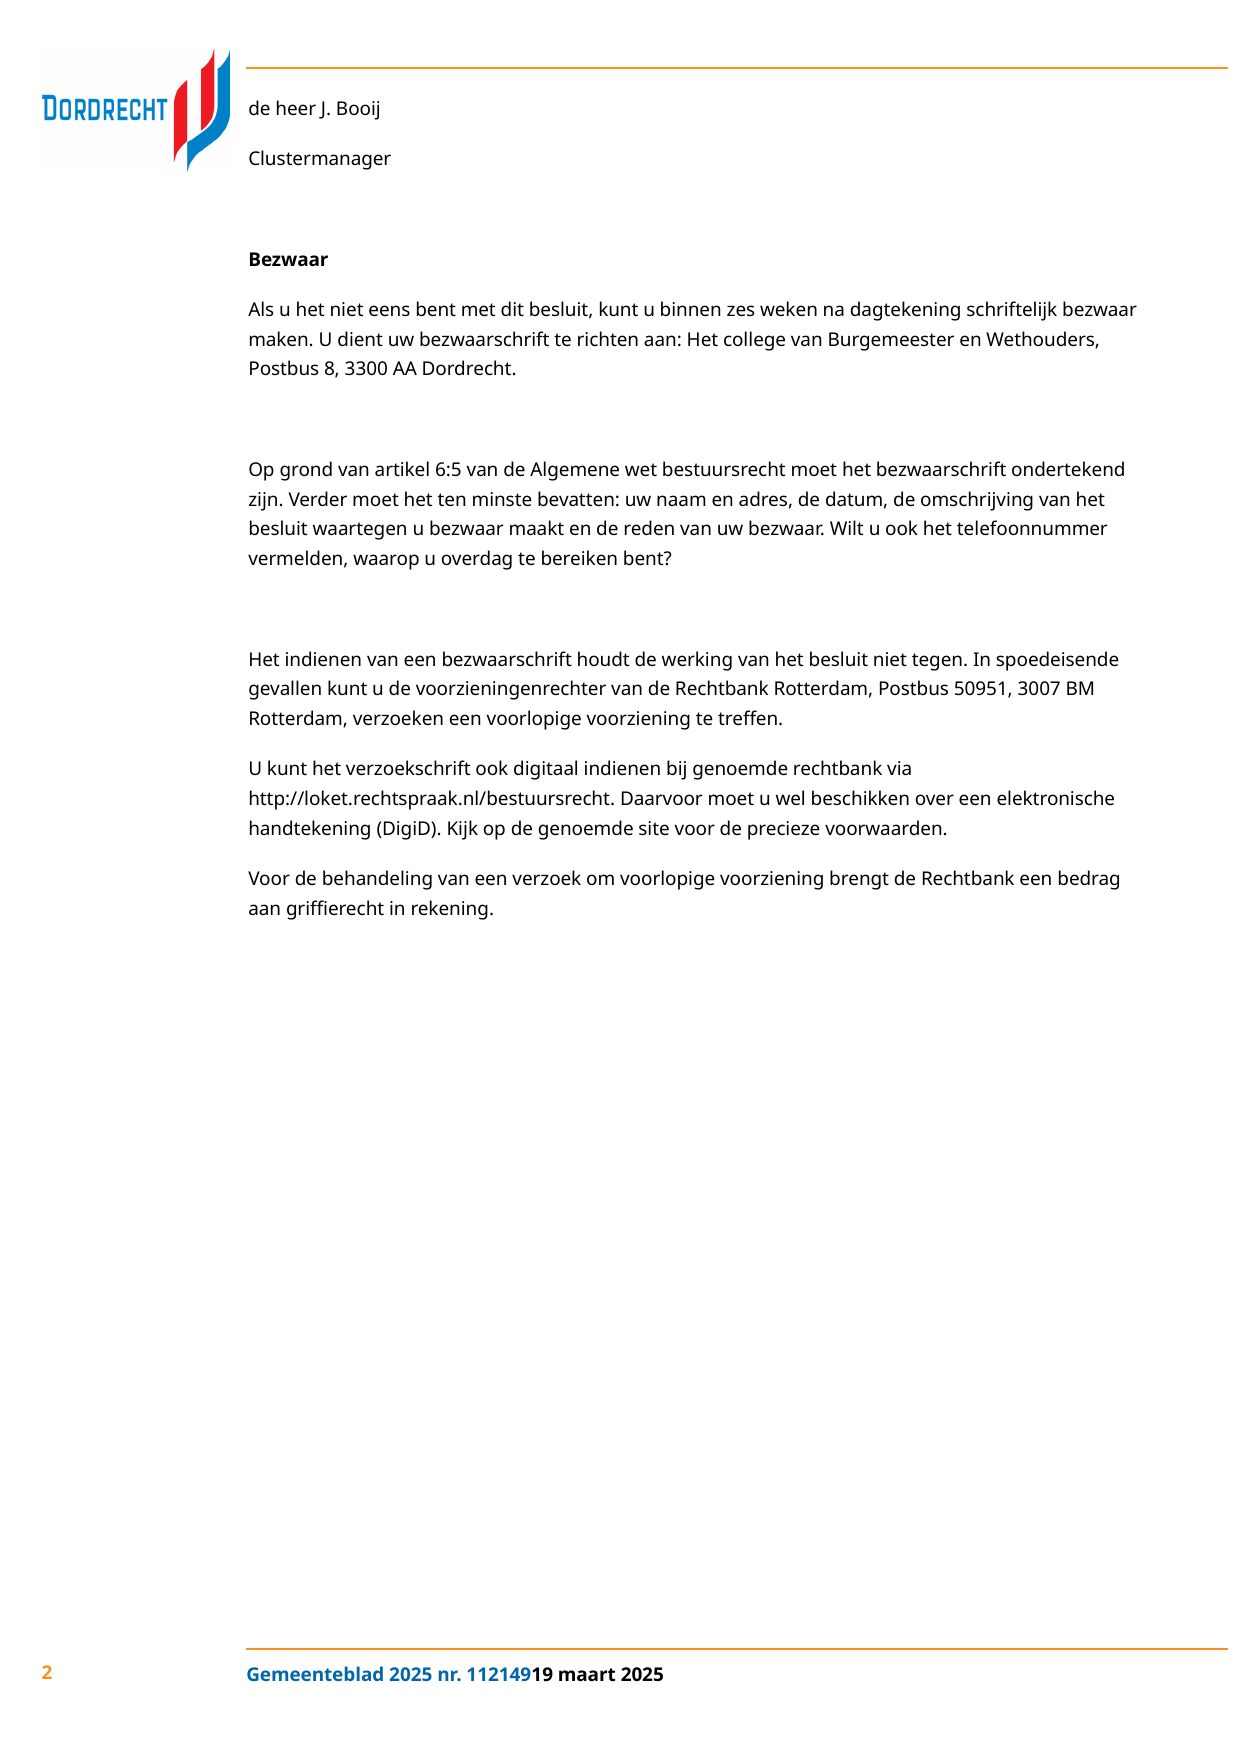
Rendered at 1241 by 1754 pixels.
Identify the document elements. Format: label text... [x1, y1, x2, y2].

picture [41, 47, 231, 172]
text de heer J. Booij [248, 95, 1152, 121]
text Als u het niet eens bent met dit besluit, kunt u binnen zes weken na dagtekening schriftelijk bezwaar maken. U dient uw bezwaarschrift te richten aan: Het college van Burgemeester en Wethouders, Postbus 8, 3300 AA Dordrecht. [248, 296, 1152, 381]
text Clustermanager [248, 145, 1152, 171]
text Het indienen van een bezwaarschrift houdt de werking van het besluit niet tegen. In spoedeisende gevallen kunt u de voorzieningenrechter van de Rechtbank Rotterdam, Postbus 50951, 3007 BM Rotterdam, verzoeken een voorlopige voorziening te treffen. [248, 646, 1152, 731]
text U kunt het verzoekschrift ook digitaal indienen bij genoemde rechtbank via http://loket.rechtspraak.nl/bestuursrecht. Daarvoor moet u wel beschikken over een elektronische handtekening (DigiD). Kijk op de genoemde site voor de precieze voorwaarden. [248, 756, 1152, 841]
text Op grond van artikel 6:5 van de Algemene wet bestuursrecht moet het bezwaarschrift ondertekend zijn. Verder moet het ten minste bevatten: uw naam en adres, de datum, de omschrijving van het besluit waartegen u bezwaar maakt en de reden van uw bezwaar. Wilt u ook het telefoonnummer vermelden, waarop u overdag te bereiken bent? [248, 456, 1152, 571]
text Bezwaar [248, 246, 1152, 272]
text Voor de behandeling van een verzoek om voorlopige voorziening brengt de Rechtbank een bedrag aan griffierecht in rekening. [248, 865, 1152, 921]
